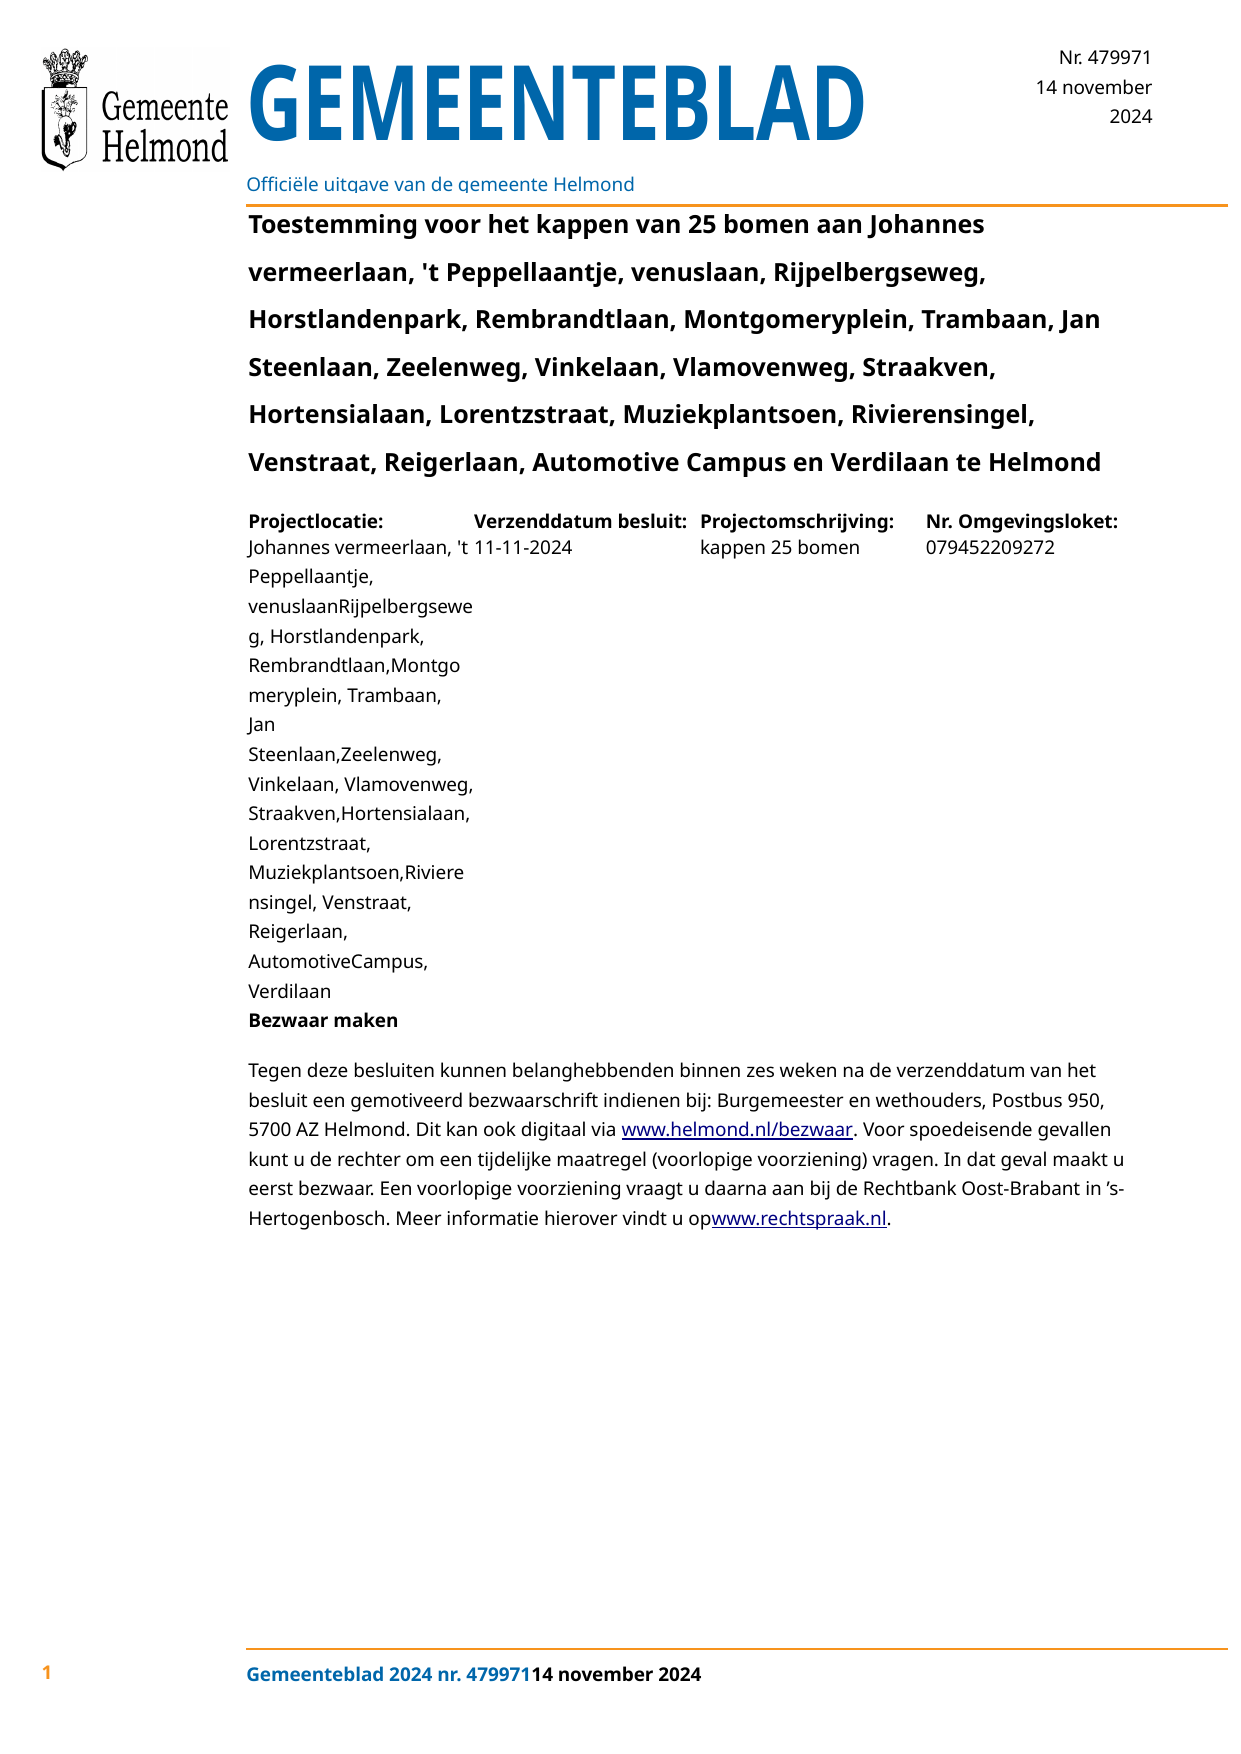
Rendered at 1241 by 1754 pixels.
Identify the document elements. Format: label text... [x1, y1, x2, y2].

table_cell kappen 25 bomen [700, 534, 926, 1004]
table_header Verzenddatum besluit: [474, 509, 700, 534]
table_cell 079452209272 [926, 534, 1152, 1004]
picture [41, 47, 231, 172]
table_cell 11-11-2024 [474, 534, 700, 1004]
text Bezwaar maken [248, 1007, 1152, 1033]
table_header Projectomschrijving: [700, 509, 926, 534]
table_header Nr. Omgevingsloket: [926, 509, 1152, 534]
text Tegen deze besluiten kunnen belanghebbenden binnen zes weken na de verzenddatum van het besluit een gemotiveerd bezwaarschrift indienen bij: Burgemeester en wethouders, Postbus 950, 5700 AZ Helmond. Dit kan ook digitaal via www.helmond.nl/bezwaar. Voor spoedeisende gevallen kunt u de rechter om een tijdelijke maatregel (voorlopige voorziening) vragen. In dat geval maakt u eerst bezwaar. Een voorlopige voorziening vraagt u daarna aan bij de Rechtbank Oost-Brabant in ’s-Hertogenbosch. Meer informatie hierover vindt u opwww.rechtspraak.nl. [248, 1057, 1152, 1231]
text Toestemming voor het kappen van 25 bomen aan Johannes vermeerlaan, 't Peppellaantje, venuslaan, Rijpelbergseweg, Horstlandenpark, Rembrandtlaan, Montgomeryplein, Trambaan, Jan Steenlaan, Zeelenweg, Vinkelaan, Vlamovenweg, Straakven, Hortensialaan, Lorentzstraat, Muziekplantsoen, Rivierensingel, Venstraat, Reigerlaan, Automotive Campus en Verdilaan te Helmond [248, 207, 1152, 479]
table_header Projectlocatie: [248, 509, 474, 534]
table_cell Johannes vermeerlaan, 't Peppellaantje, venuslaanRijpelbergseweg, Horstlandenpark, Rembrandtlaan,Montgomeryplein, Trambaan, Jan Steenlaan,Zeelenweg, Vinkelaan, Vlamovenweg, Straakven,Hortensialaan, Lorentzstraat, Muziekplantsoen,Rivierensingel, Venstraat, Reigerlaan, AutomotiveCampus, Verdilaan [248, 534, 474, 1004]
